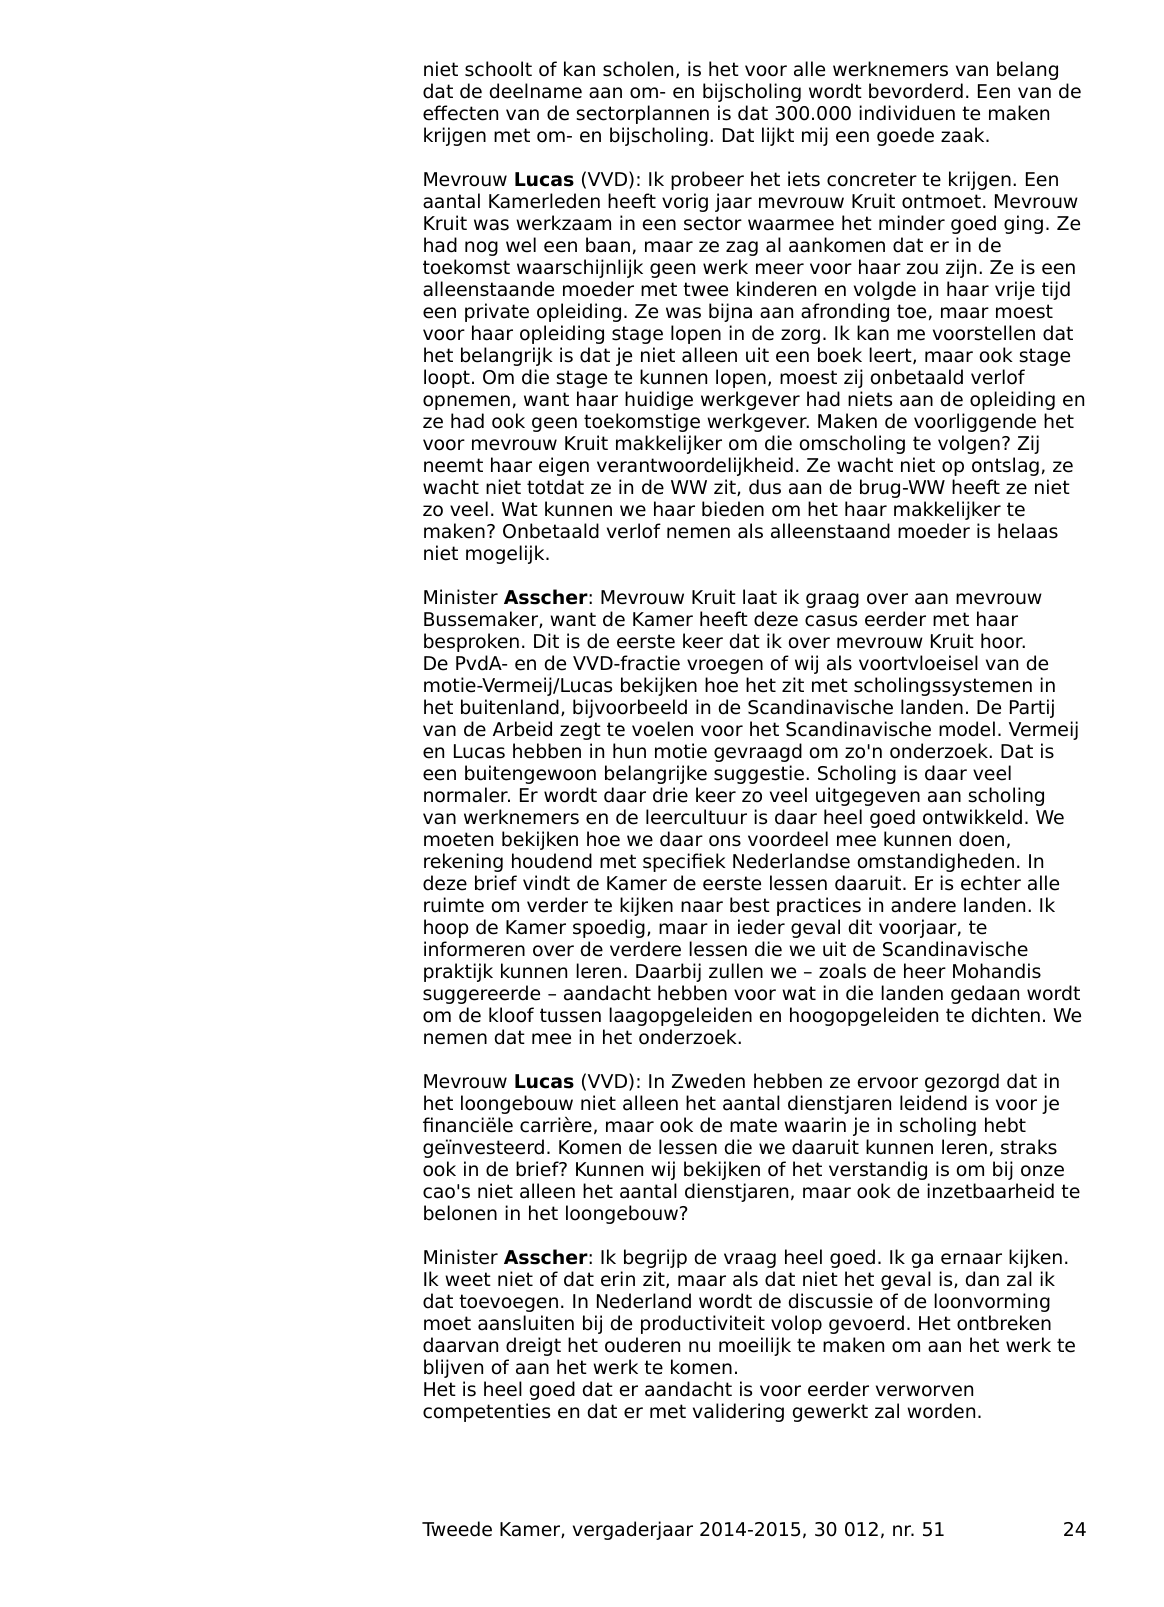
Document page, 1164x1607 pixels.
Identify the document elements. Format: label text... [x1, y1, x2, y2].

text Minister Asscher: Ik begrijp de vraag heel goed. Ik ga ernaar kijken. Ik weet niet of dat erin zit, maar als dat niet het geval is, dan zal ik dat toevoegen. In Nederland wordt de discussie of de loonvorming moet aansluiten bij de productiviteit volop gevoerd. Het ontbreken daarvan dreigt het ouderen nu moeilijk te maken om aan het werk te blijven of aan het werk te komen. [422, 1247, 1087, 1379]
text Het is heel goed dat er aandacht is voor eerder verworven competenties en dat er met validering gewerkt zal worden. [422, 1379, 1087, 1423]
text Mevrouw Lucas (VVD): In Zweden hebben ze ervoor gezorgd dat in het loongebouw niet alleen het aantal dienstjaren leidend is voor je financiële carrière, maar ook de mate waarin je in scholing hebt geïnvesteerd. Komen de lessen die we daaruit kunnen leren, straks ook in de brief? Kunnen wij bekijken of het verstandig is om bij onze cao's niet alleen het aantal dienstjaren, maar ook de inzetbaarheid te belonen in het loongebouw? [422, 1071, 1087, 1224]
text Mevrouw Lucas (VVD): Ik probeer het iets concreter te krijgen. Een aantal Kamerleden heeft vorig jaar mevrouw Kruit ontmoet. Mevrouw Kruit was werkzaam in een sector waarmee het minder goed ging. Ze had nog wel een baan, maar ze zag al aankomen dat er in de toekomst waarschijnlijk geen werk meer voor haar zou zijn. Ze is een alleenstaande moeder met twee kinderen en volgde in haar vrije tijd een private opleiding. Ze was bijna aan afronding toe, maar moest voor haar opleiding stage lopen in de zorg. Ik kan me voorstellen dat het belangrijk is dat je niet alleen uit een boek leert, maar ook stage loopt. Om die stage te kunnen lopen, moest zij onbetaald verlof opnemen, want haar huidige werkgever had niets aan de opleiding en ze had ook geen toekomstige werkgever. Maken de voorliggende het voor mevrouw Kruit makkelijker om die omscholing te volgen? Zij neemt haar eigen verantwoordelijkheid. Ze wacht niet op ontslag, ze wacht niet totdat ze in de WW zit, dus aan de brug-WW heeft ze niet zo veel. Wat kunnen we haar bieden om het haar makkelijker te maken? Onbetaald verlof nemen als alleenstaand moeder is helaas niet mogelijk. [422, 169, 1087, 565]
text niet schoolt of kan scholen, is het voor alle werknemers van belang dat de deelname aan om- en bijscholing wordt bevorderd. Een van de effecten van de sectorplannen is dat 300.000 individuen te maken krijgen met om- en bijscholing. Dat lijkt mij een goede zaak. [422, 59, 1087, 147]
text Minister Asscher: Mevrouw Kruit laat ik graag over aan mevrouw Bussemaker, want de Kamer heeft deze casus eerder met haar besproken. Dit is de eerste keer dat ik over mevrouw Kruit hoor. [422, 587, 1087, 653]
text De PvdA- en de VVD-fractie vroegen of wij als voortvloeisel van de motie-Vermeij/Lucas bekijken hoe het zit met scholingssystemen in het buitenland, bijvoorbeeld in de Scandinavische landen. De Partij van de Arbeid zegt te voelen voor het Scandinavische model. Vermeij en Lucas hebben in hun motie gevraagd om zo'n onderzoek. Dat is een buitengewoon belangrijke suggestie. Scholing is daar veel normaler. Er wordt daar drie keer zo veel uitgegeven aan scholing van werknemers en de leercultuur is daar heel goed ontwikkeld. We moeten bekijken hoe we daar ons voordeel mee kunnen doen, rekening houdend met specifiek Nederlandse omstandigheden. In deze brief vindt de Kamer de eerste lessen daaruit. Er is echter alle ruimte om verder te kijken naar best practices in andere landen. Ik hoop de Kamer spoedig, maar in ieder geval dit voorjaar, te informeren over de verdere lessen die we uit de Scandinavische praktijk kunnen leren. Daarbij zullen we – zoals de heer Mohandis suggereerde – aandacht hebben voor wat in die landen gedaan wordt om de kloof tussen laagopgeleiden en hoogopgeleiden te dichten. We nemen dat mee in het onderzoek. [422, 653, 1087, 1048]
